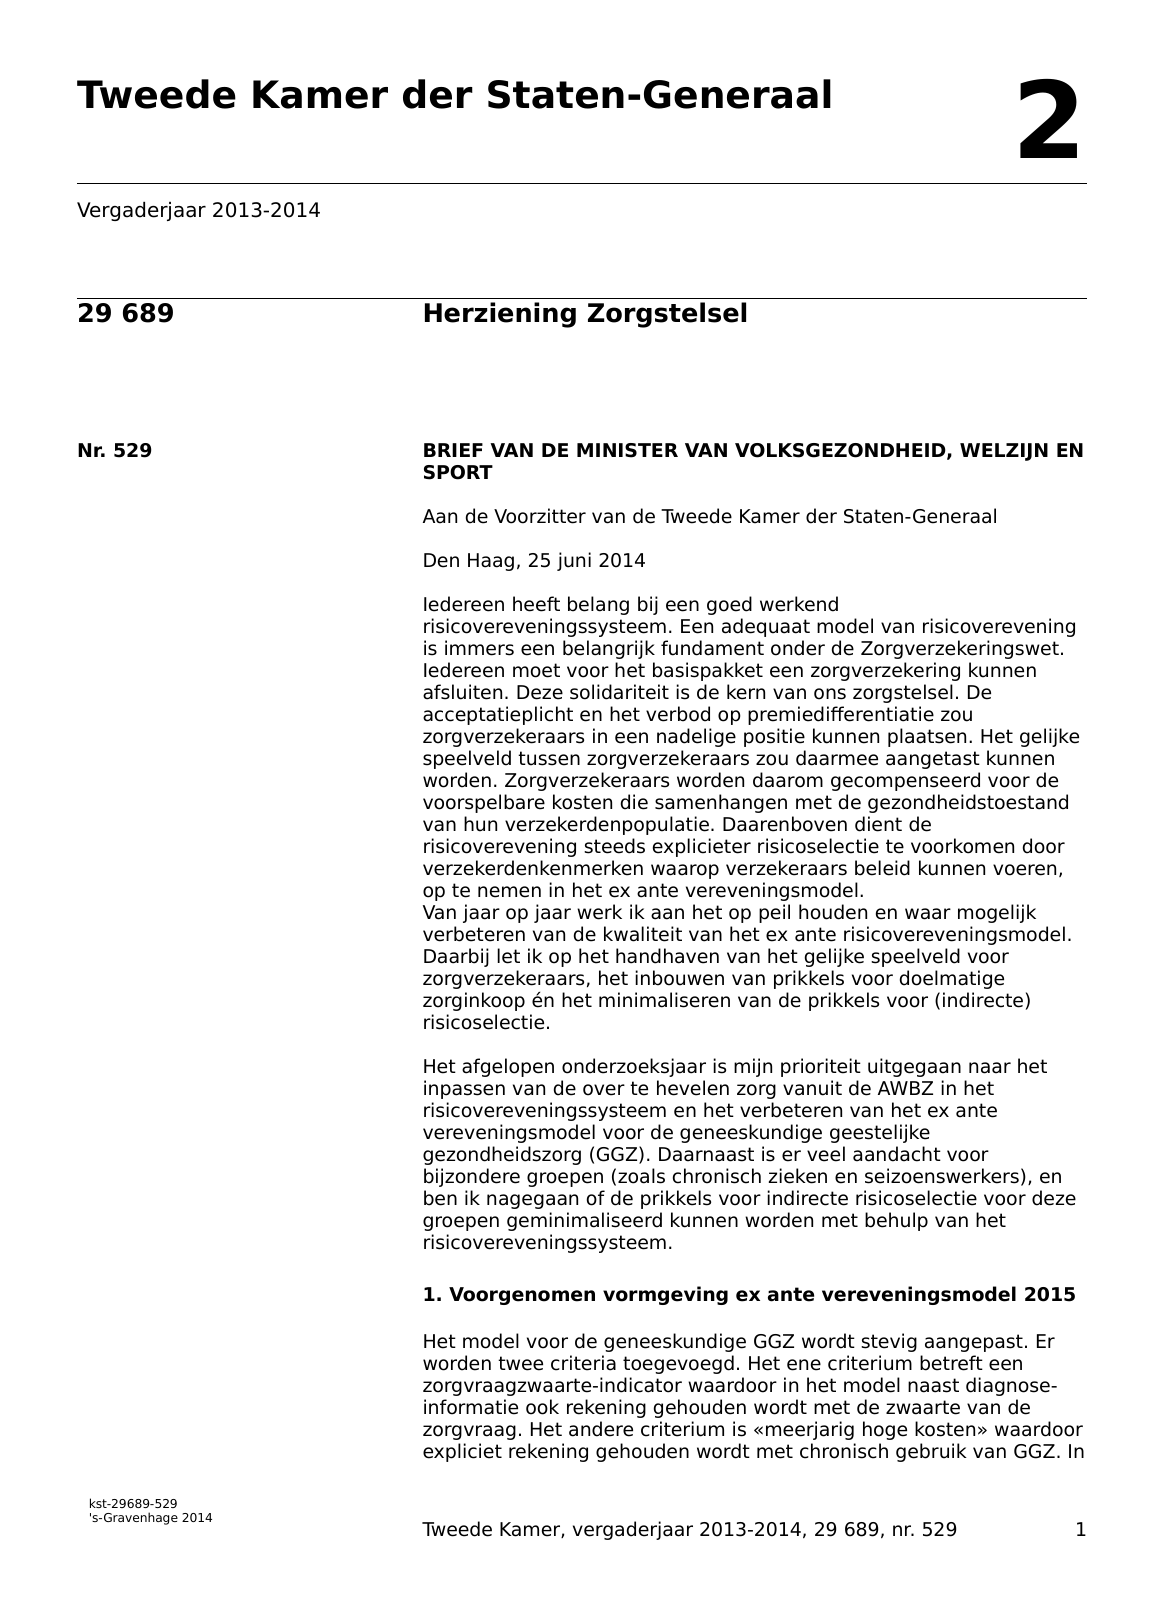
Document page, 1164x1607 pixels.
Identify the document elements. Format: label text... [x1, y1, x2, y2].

table_header Tweede Kamer der Staten-Generaal [77, 59, 886, 183]
table_cell Vergaderjaar 2013-2014 [77, 184, 1087, 298]
subtitle 1. Voorgenomen vormgeving ex ante vereveningsmodel 2015 [422, 1284, 1087, 1306]
text Het model voor de geneeskundige GGZ wordt stevig aangepast. Er worden twee criteria toegevoegd. Het ene criterium betreft een zorgvraagzwaarte-indicator waardoor in het model naast diagnose-informatie ook rekening gehouden wordt met de zwaarte van de zorgvraag. Het andere criterium is «meerjarig hoge kosten» waardoor expliciet rekening gehouden wordt met chronisch gebruik van GGZ. In [422, 1331, 1087, 1463]
text Den Haag, 25 juni 2014 [422, 550, 1087, 572]
subtitle Nr. 529 BRIEF VAN DE MINISTER VAN VOLKSGEZONDHEID, WELZIJN EN SPORT [77, 440, 1087, 484]
text 's-Gravenhage 2014 [88, 1511, 323, 1525]
text Aan de Voorzitter van de Tweede Kamer der Staten-Generaal [422, 506, 1087, 528]
text Iedereen heeft belang bij een goed werkend risicovereveningssysteem. Een adequaat model van risicoverevening is immers een belangrijk fundament onder de Zorgverzekeringswet. Iedereen moet voor het basispakket een zorgverzekering kunnen afsluiten. Deze solidariteit is de kern van ons zorgstelsel. De acceptatieplicht en het verbod op premiedifferentiatie zou zorgverzekeraars in een nadelige positie kunnen plaatsen. Het gelijke speelveld tussen zorgverzekeraars zou daarmee aangetast kunnen worden. Zorgverzekeraars worden daarom gecompenseerd voor de voorspelbare kosten die samenhangen met de gezondheidstoestand van hun verzekerdenpopulatie. Daarenboven dient de risicoverevening steeds explicieter risicoselectie te voorkomen door verzekerdenkenmerken waarop verzekeraars beleid kunnen voeren, op te nemen in het ex ante vereveningsmodel. [422, 594, 1087, 902]
text Het afgelopen onderzoeksjaar is mijn prioriteit uitgegaan naar het inpassen van de over te hevelen zorg vanuit de AWBZ in het risicovereveningssysteem en het verbeteren van het ex ante vereveningsmodel voor de geneeskundige geestelijke gezondheidszorg (GGZ). Daarnaast is er veel aandacht voor bijzondere groepen (zoals chronisch zieken en seizoenswerkers), en ben ik nagegaan of de prikkels voor indirecte risicoselectie voor deze groepen geminimaliseerd kunnen worden met behulp van het risicovereveningssysteem. [422, 1056, 1087, 1254]
text kst-29689-529 [88, 1497, 323, 1511]
table_header 2 [886, 59, 1087, 183]
text Van jaar op jaar werk ik aan het op peil houden en waar mogelijk verbeteren van de kwaliteit van het ex ante risicovereveningsmodel. Daarbij let ik op het handhaven van het gelijke speelveld voor zorgverzekeraars, het inbouwen van prikkels voor doelmatige zorginkoop én het minimaliseren van de prikkels voor (indirecte) risicoselectie. [422, 902, 1087, 1034]
subtitle 29 689 Herziening Zorgstelsel [77, 299, 1087, 329]
